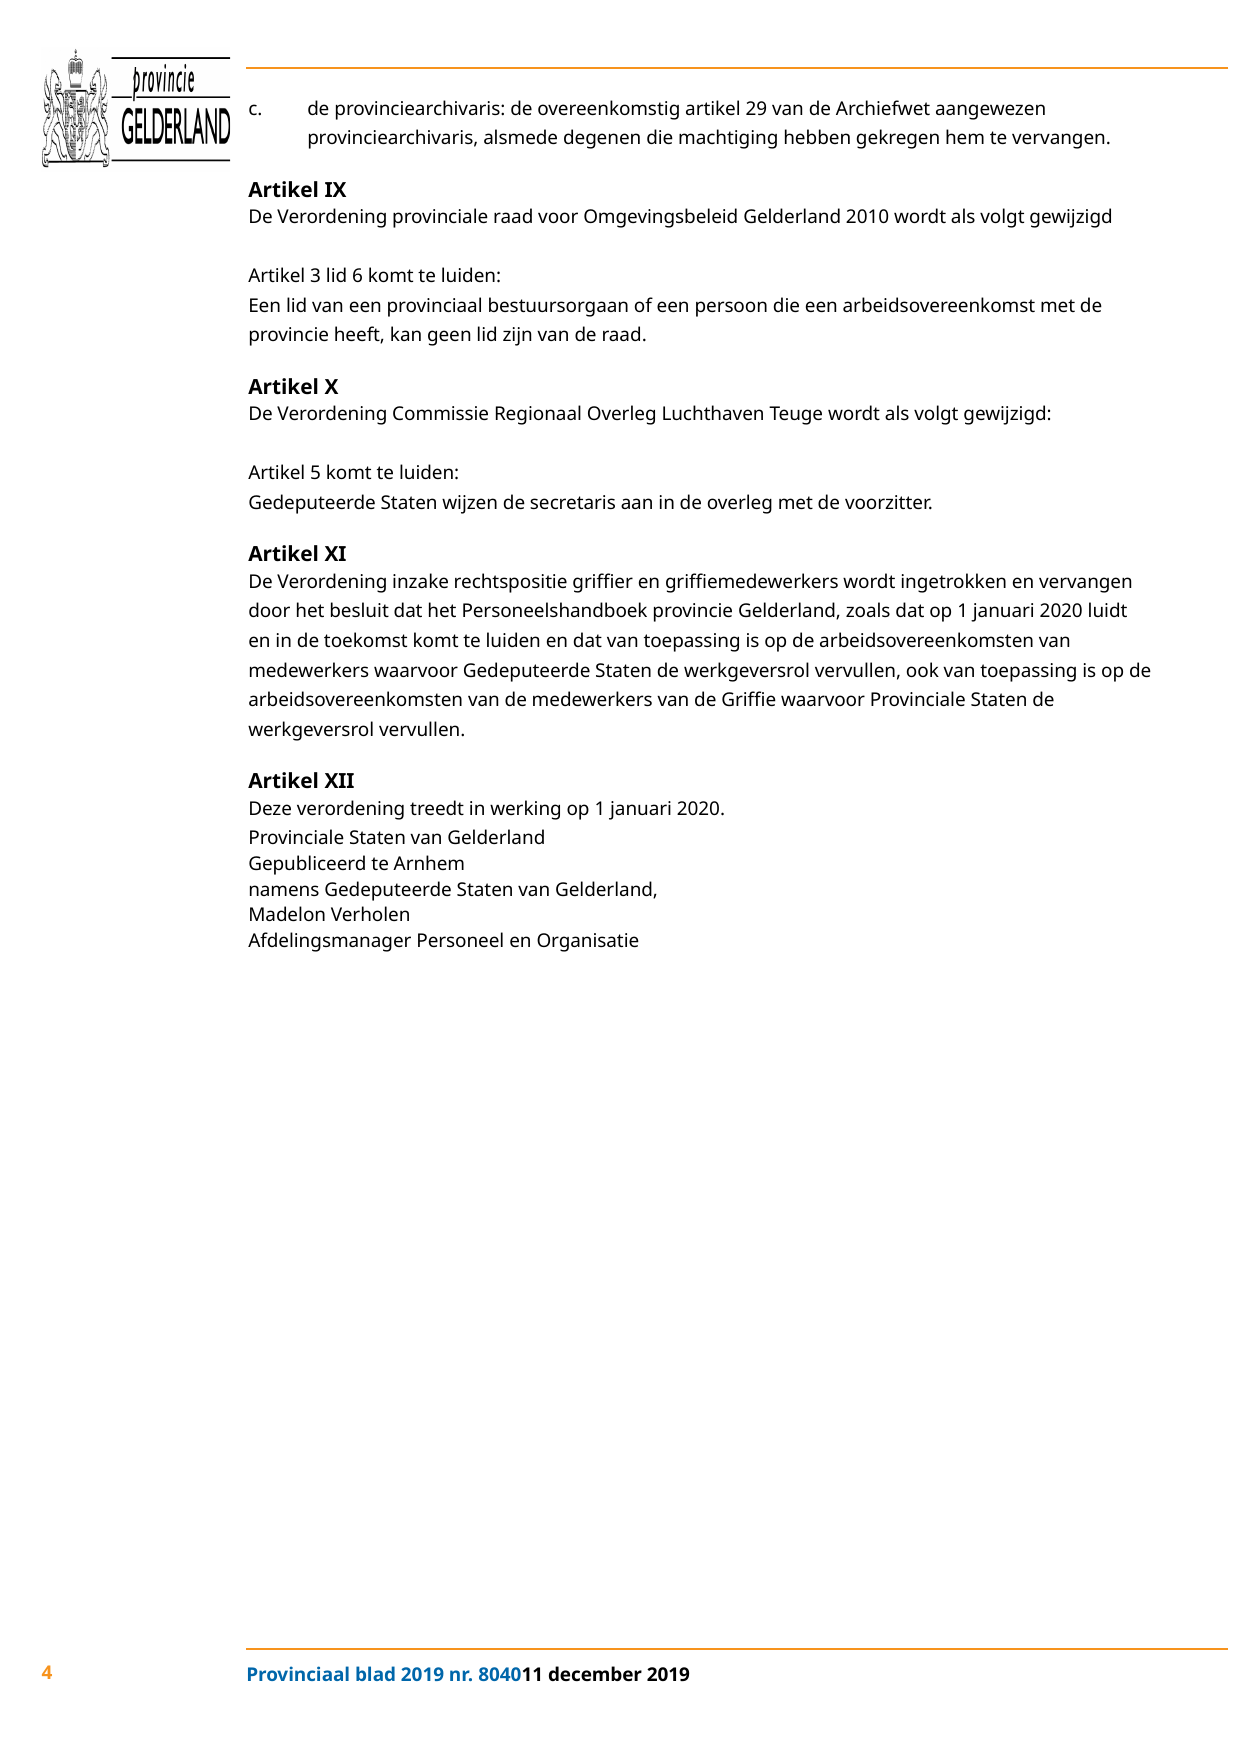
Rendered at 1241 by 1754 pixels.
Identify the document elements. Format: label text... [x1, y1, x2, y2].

text Een lid van een provinciaal bestuursorgaan of een persoon die een arbeidsovereenkomst met de provincie heeft, kan geen lid zijn van de raad. [248, 292, 1152, 347]
text Gedeputeerde Staten wijzen de secretaris aan in de overleg met de voorzitter. [248, 489, 1152, 515]
text namens Gedeputeerde Staten van Gelderland, [248, 876, 1152, 902]
text Artikel IX [248, 175, 1152, 203]
picture [41, 47, 231, 172]
text Provinciale Staten van Gelderland [248, 824, 1152, 850]
text Gepubliceerd te Arnhem [248, 850, 1152, 876]
text Artikel X [248, 372, 1152, 400]
text Afdelingsmanager Personeel en Organisatie [248, 927, 1152, 953]
text De Verordening inzake rechtspositie griffier en griffiemedewerkers wordt ingetrokken en vervangen door het besluit dat het Personeelshandboek provincie Gelderland, zoals dat op 1 januari 2020 luidt en in de toekomst komt te luiden en dat van toepassing is op de arbeidsovereenkomsten van medewerkers waarvoor Gedeputeerde Staten de werkgeversrol vervullen, ook van toepassing is op de arbeidsovereenkomsten van de medewerkers van de Griffie waarvoor Provinciale Staten de werkgeversrol vervullen. [248, 568, 1152, 742]
text Deze verordening treedt in werking op 1 januari 2020. [248, 795, 1152, 821]
text Artikel XII [248, 766, 1152, 795]
text Artikel 3 lid 6 komt te luiden: [248, 262, 1152, 288]
text Artikel 5 komt te luiden: [248, 459, 1152, 485]
text Madelon Verholen [248, 902, 1152, 927]
text Artikel XI [248, 539, 1152, 568]
list de provinciearchivaris: de overeenkomstig artikel 29 van de Archiefwet aangewezen provinciearchivaris, alsmede degenen die machtiging hebben gekregen hem te vervangen. [248, 95, 1152, 150]
text De Verordening provinciale raad voor Omgevingsbeleid Gelderland 2010 wordt als volgt gewijzigd [248, 203, 1152, 229]
text De Verordening Commissie Regionaal Overleg Luchthaven Teuge wordt als volgt gewijzigd: [248, 400, 1152, 426]
